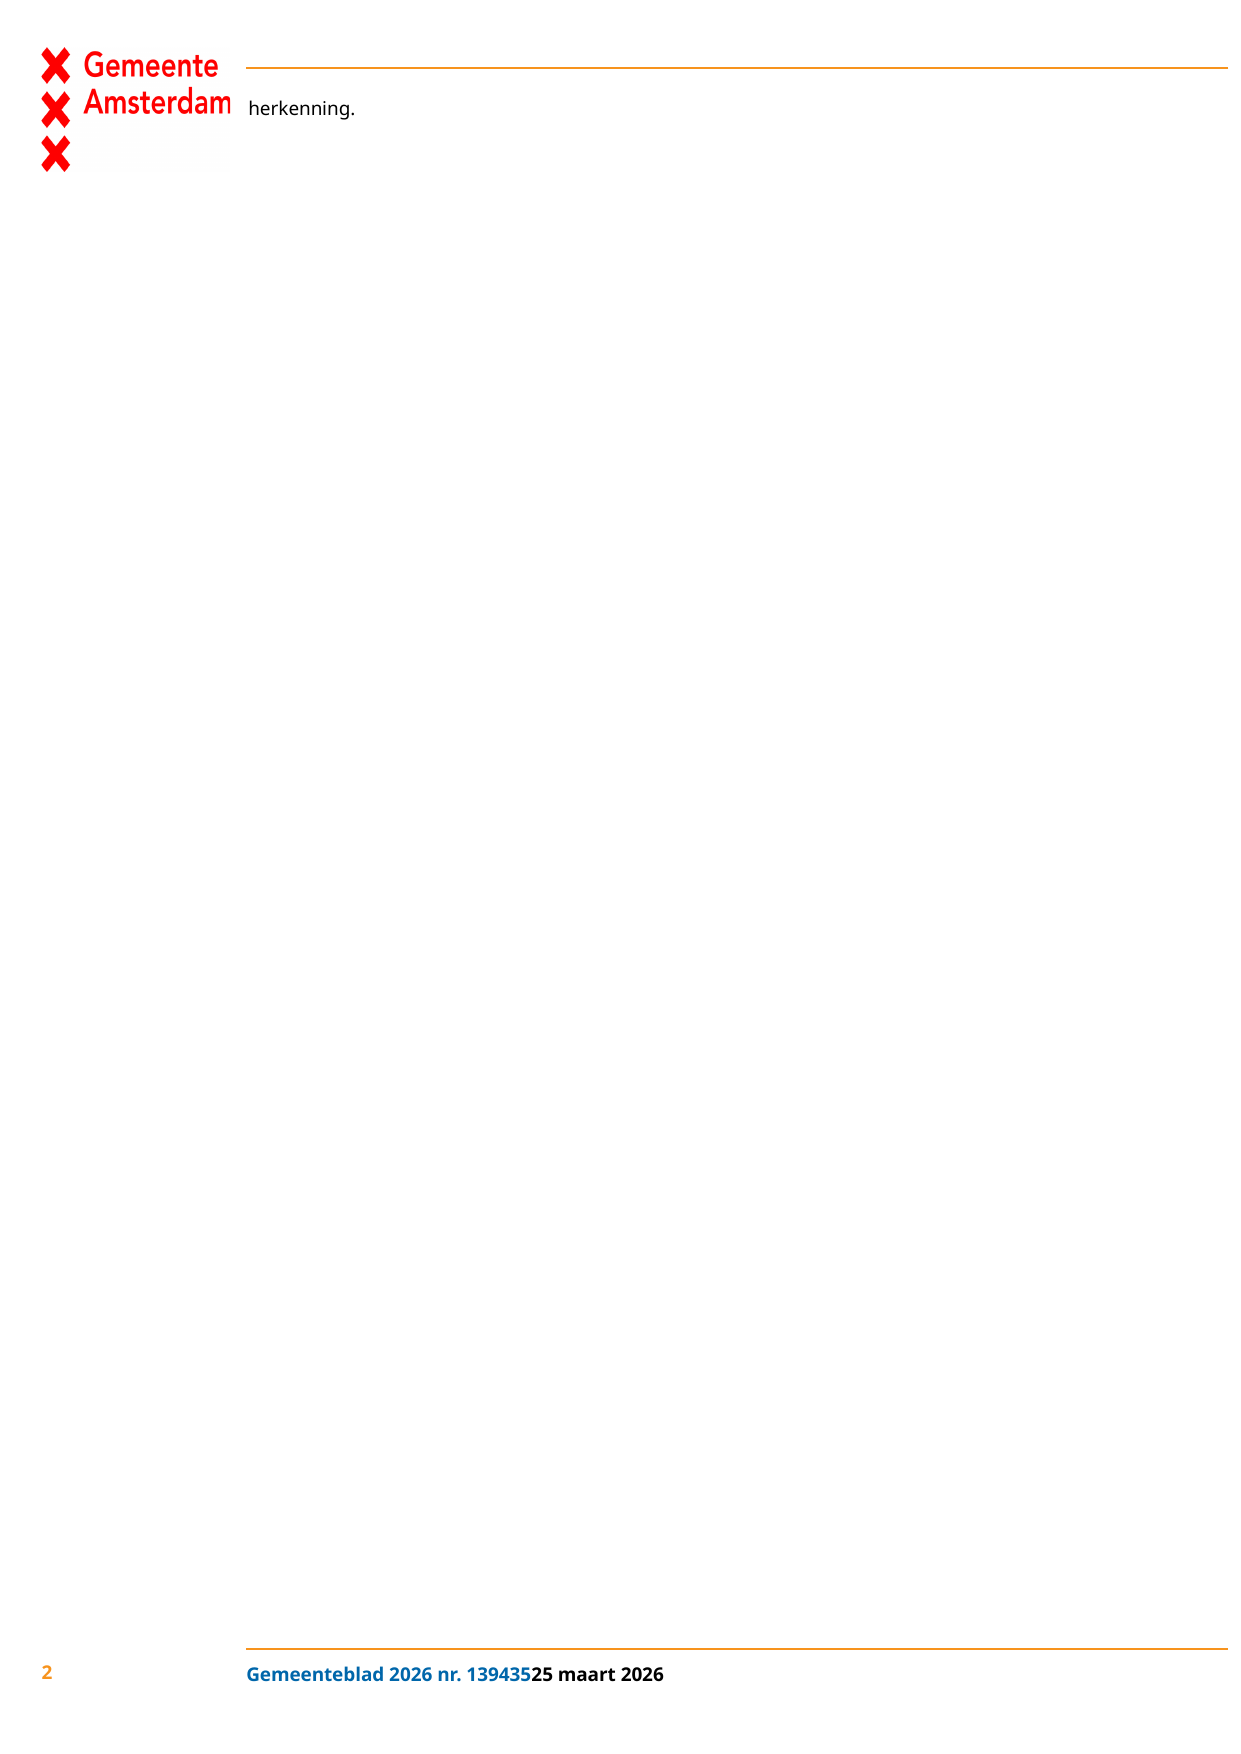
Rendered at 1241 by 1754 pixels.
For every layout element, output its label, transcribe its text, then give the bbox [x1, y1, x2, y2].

text herkenning. [248, 95, 1152, 121]
picture [41, 47, 231, 172]
